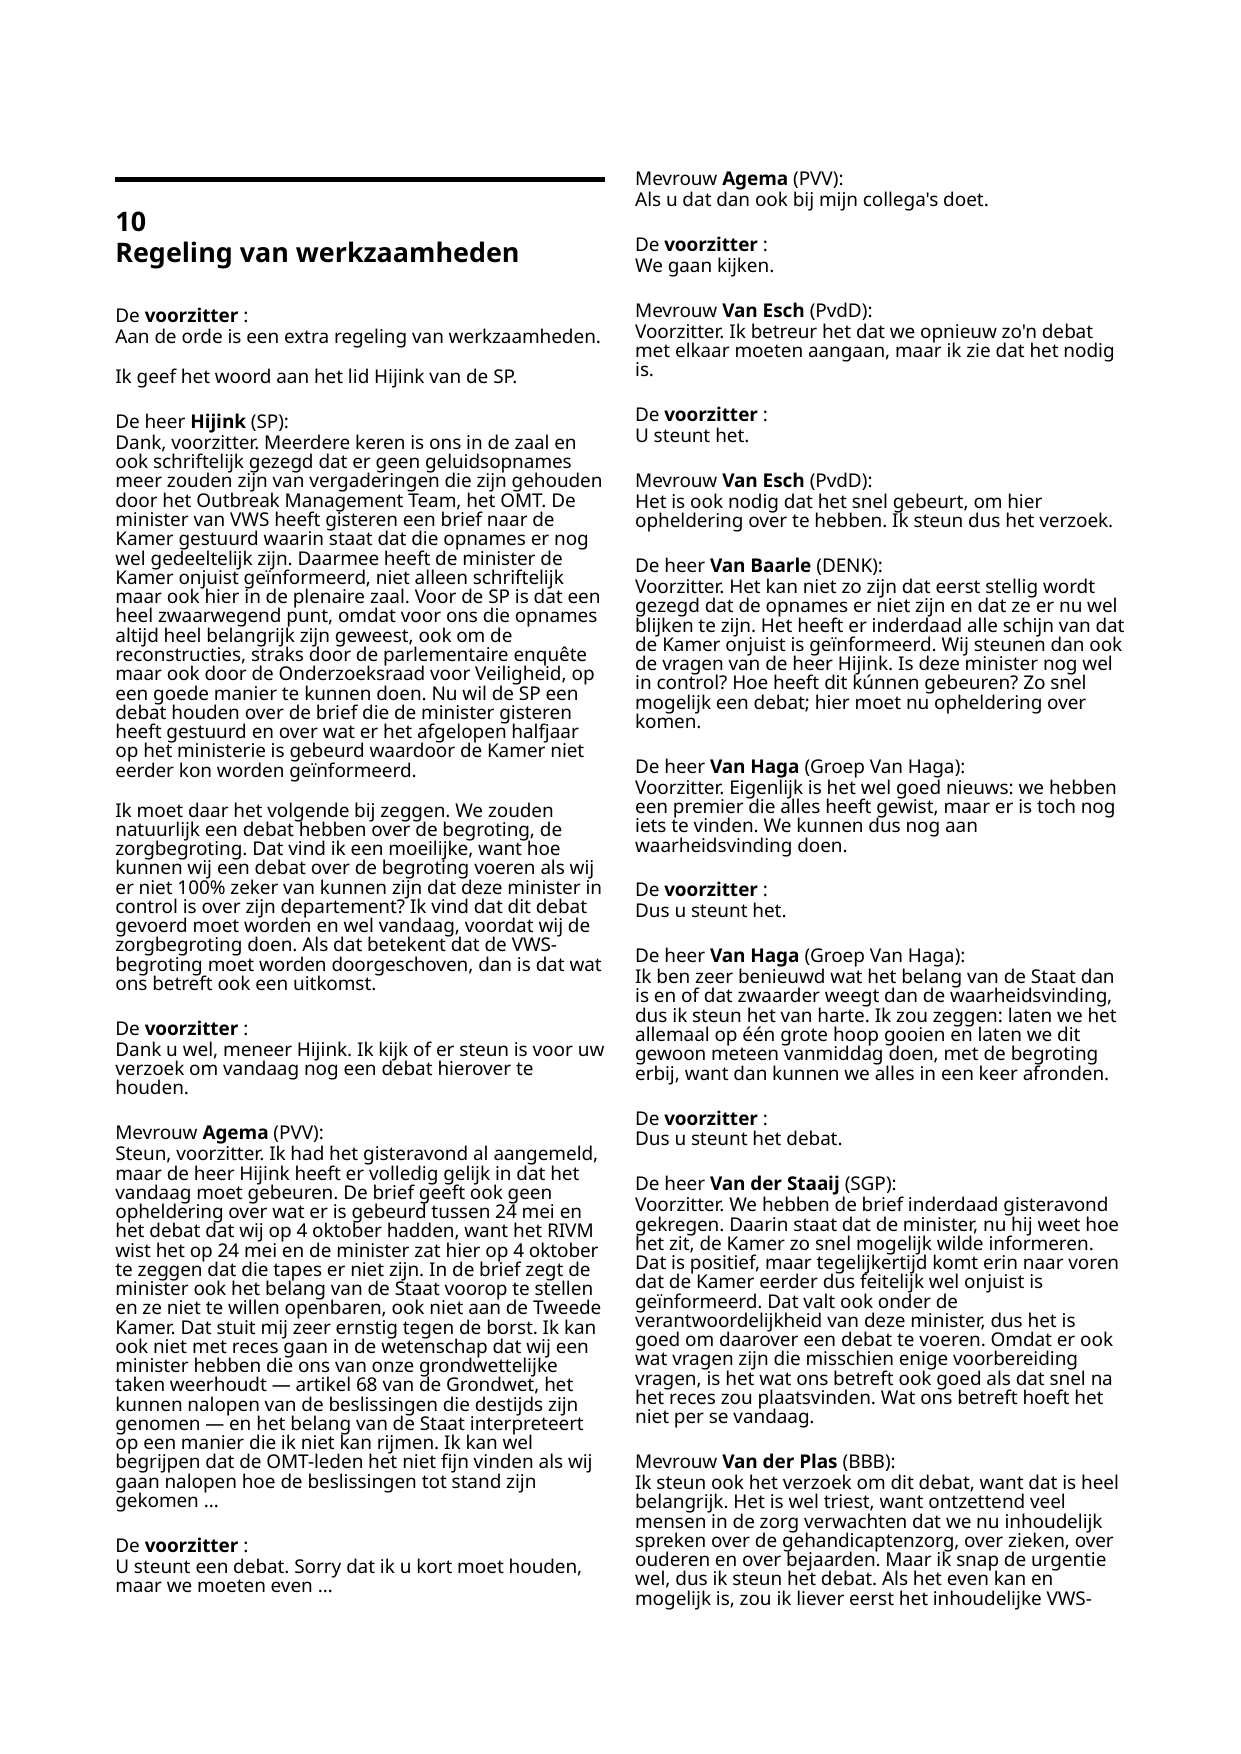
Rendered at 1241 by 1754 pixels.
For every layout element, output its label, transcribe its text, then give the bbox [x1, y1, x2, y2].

text Voorzitter. Eigenlijk is het wel goed nieuws: we hebben een premier die alles heeft gewist, maar er is toch nog iets te vinden. We kunnen dus nog aan waarheidsvinding doen. [635, 779, 1125, 856]
text Ik steun ook het verzoek om dit debat, want dat is heel belangrijk. Het is wel triest, want ontzettend veel mensen in de zorg verwachten dat we nu inhoudelijk spreken over de gehandicaptenzorg, over zieken, over ouderen en over bejaarden. Maar ik snap de urgentie wel, dus ik steun het debat. Als het even kan en mogelijk is, zou ik liever eerst het inhoudelijke VWS- [635, 1474, 1125, 1609]
text Aan de orde is een extra regeling van werkzaamheden. [115, 328, 605, 347]
text De voorzitter : [635, 401, 1125, 427]
text Steun, voorzitter. Ik had het gisteravond al aangemeld, maar de heer Hijink heeft er volledig gelijk in dat het vandaag moet gebeuren. De brief geeft ook geen opheldering over wat er is gebeurd tussen 24 mei en het debat dat wij op 4 oktober hadden, want het RIVM wist het op 24 mei en de minister zat hier op 4 oktober te zeggen dat die tapes er niet zijn. In de brief zegt de minister ook het belang van de Staat voorop te stellen en ze niet te willen openbaren, ook niet aan de Tweede Kamer. Dat stuit mij zeer ernstig tegen de borst. Ik kan ook niet met reces gaan in de wetenschap dat wij een minister hebben die ons van onze grondwettelijke taken weerhoudt — artikel 68 van de Grondwet, het kunnen nalopen van de beslissingen die destijds zijn genomen — en het belang van de Staat interpreteert op een manier die ik niet kan rijmen. Ik kan wel begrijpen dat de OMT-leden het niet fijn vinden als wij gaan nalopen hoe de beslissingen tot stand zijn gekomen … [115, 1145, 605, 1511]
text De voorzitter : [115, 1015, 605, 1041]
text Voorzitter. Ik betreur het dat we opnieuw zo'n debat met elkaar moeten aangaan, maar ik zie dat het nodig is. [635, 323, 1125, 381]
text Dus u steunt het. [635, 902, 1125, 922]
text De heer Hijink (SP): [115, 408, 605, 434]
text U steunt een debat. Sorry dat ik u kort moet houden, maar we moeten even … [115, 1558, 605, 1596]
text Voorzitter. We hebben de brief inderdaad gisteravond gekregen. Daarin staat dat de minister, nu hij weet hoe het zit, de Kamer zo snel mogelijk wilde informeren. Dat is positief, maar tegelijkertijd komt erin naar voren dat de Kamer eerder dus feitelijk wel onjuist is geïnformeerd. Dat valt ook onder de verantwoordelijkheid van deze minister, dus het is goed om daarover een debat te voeren. Omdat er ook wat vragen zijn die misschien enige voorbereiding vragen, is het wat ons betreft ook goed als dat snel na het reces zou plaatsvinden. Wat ons betreft hoeft het niet per se vandaag. [635, 1196, 1125, 1427]
text De heer Van der Staaij (SGP): [635, 1171, 1125, 1196]
text Het is ook nodig dat het snel gebeurt, om hier opheldering over te hebben. Ik steun dus het verzoek. [635, 493, 1125, 531]
text 10 [115, 203, 605, 239]
text Mevrouw Agema (PVV): [115, 1119, 605, 1145]
text Mevrouw Van der Plas (BBB): [635, 1448, 1125, 1474]
text Voorzitter. Het kan niet zo zijn dat eerst stellig wordt gezegd dat de opnames er niet zijn en dat ze er nu wel blijken te zijn. Het heeft er inderdaad alle schijn van dat de Kamer onjuist is geïnformeerd. Wij steunen dan ook de vragen van de heer Hijink. Is deze minister nog wel in control? Hoe heeft dit kúnnen gebeuren? Zo snel mogelijk een debat; hier moet nu opheldering over komen. [635, 578, 1125, 732]
text Dank, voorzitter. Meerdere keren is ons in de zaal en ook schriftelijk gezegd dat er geen geluidsopnames meer zouden zijn van vergaderingen die zijn gehouden door het Outbreak Management Team, het OMT. De minister van VWS heeft gisteren een brief naar de Kamer gestuurd waarin staat dat die opnames er nog wel gedeeltelijk zijn. Daarmee heeft de minister de Kamer onjuist geïnformeerd, niet alleen schriftelijk maar ook hier in de plenaire zaal. Voor de SP is dat een heel zwaarwegend punt, omdat voor ons die opnames altijd heel belangrijk zijn geweest, ook om de reconstructies, straks door de parlementaire enquête maar ook door de Onderzoeksraad voor Veiligheid, op een goede manier te kunnen doen. Nu wil de SP een debat houden over de brief die de minister gisteren heeft gestuurd en over wat er het afgelopen halfjaar op het ministerie is gebeurd waardoor de Kamer niet eerder kon worden geïnformeerd. [115, 434, 605, 781]
text De heer Van Haga (Groep Van Haga): [635, 942, 1125, 968]
text Dus u steunt het debat. [635, 1130, 1125, 1150]
text Mevrouw Van Esch (PvdD): [635, 467, 1125, 493]
text De heer Van Haga (Groep Van Haga): [635, 753, 1125, 779]
text De voorzitter : [115, 302, 605, 328]
text We gaan kijken. [635, 257, 1125, 276]
text Mevrouw Van Esch (PvdD): [635, 297, 1125, 323]
text De voorzitter : [115, 1532, 605, 1558]
text Ik ben zeer benieuwd wat het belang van de Staat dan is en of dat zwaarder weegt dan de waarheidsvinding, dus ik steun het van harte. Ik zou zeggen: laten we het allemaal op één grote hoop gooien en laten we dit gewoon meteen vanmiddag doen, met de begroting erbij, want dan kunnen we alles in een keer afronden. [635, 968, 1125, 1084]
text Ik geef het woord aan het lid Hijink van de SP. [115, 368, 605, 387]
text De voorzitter : [635, 231, 1125, 257]
text Als u dat dan ook bij mijn collega's doet. [635, 191, 1125, 210]
text De voorzitter : [635, 1105, 1125, 1130]
text De heer Van Baarle (DENK): [635, 552, 1125, 578]
text U steunt het. [635, 427, 1125, 446]
text Regeling van werkzaamheden [115, 239, 605, 283]
text Mevrouw Agema (PVV): [635, 165, 1125, 191]
text De voorzitter : [635, 877, 1125, 902]
text Ik moet daar het volgende bij zeggen. We zouden natuurlijk een debat hebben over de begroting, de zorgbegroting. Dat vind ik een moeilijke, want hoe kunnen wij een debat over de begroting voeren als wij er niet 100% zeker van kunnen zijn dat deze minister in control is over zijn departement? Ik vind dat dit debat gevoerd moet worden en wel vandaag, voordat wij de zorgbegroting doen. Als dat betekent dat de VWS-begroting moet worden doorgeschoven, dan is dat wat ons betreft ook een uitkomst. [115, 802, 605, 994]
text Dank u wel, meneer Hijink. Ik kijk of er steun is voor uw verzoek om vandaag nog een debat hierover te houden. [115, 1041, 605, 1099]
